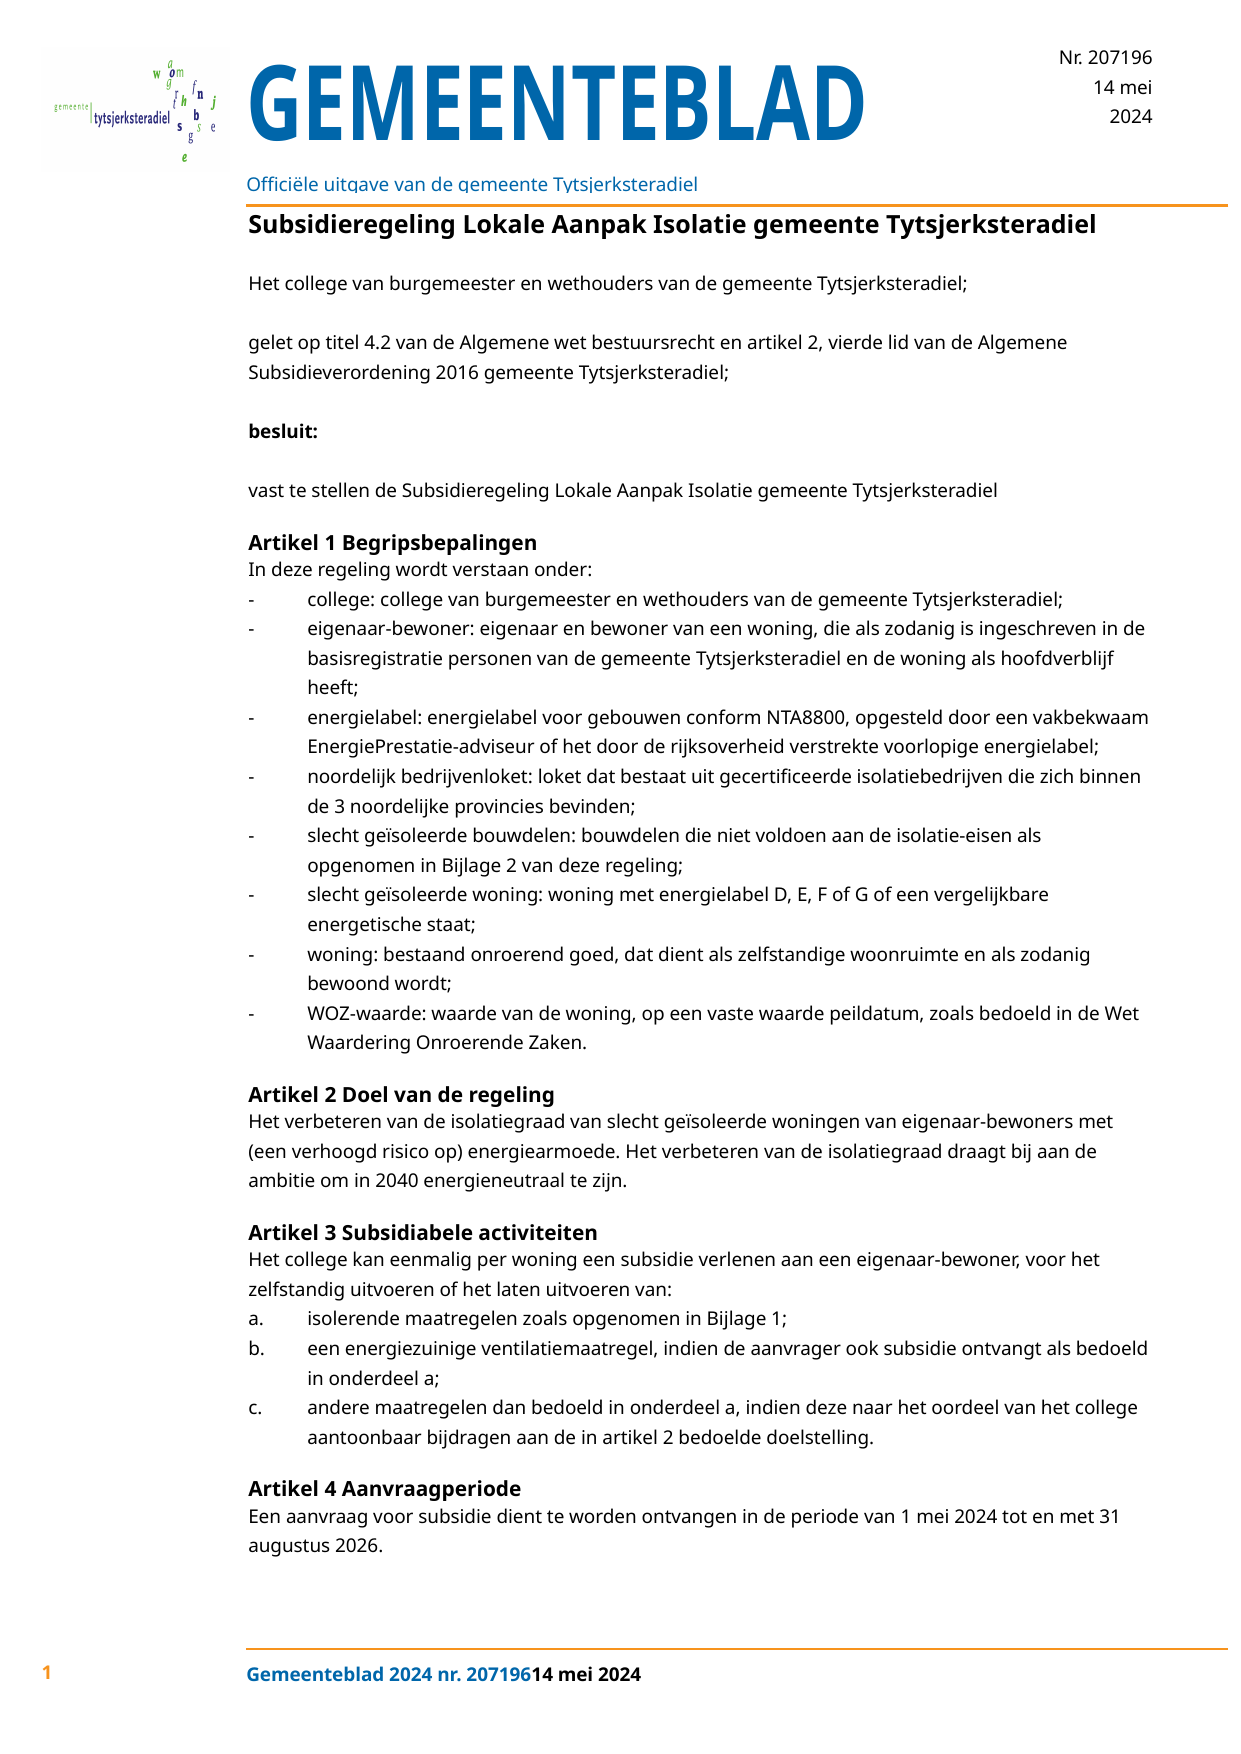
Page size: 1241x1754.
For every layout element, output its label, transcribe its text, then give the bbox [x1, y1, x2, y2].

list andere maatregelen dan bedoeld in onderdeel a, indien deze naar het oordeel van het college aantoonbaar bijdragen aan de in artikel 2 bedoelde doelstelling. [248, 1394, 1152, 1450]
list energielabel: energielabel voor gebouwen conform NTA8800, opgesteld door een vakbekwaam EnergiePrestatie-adviseur of het door de rijksoverheid verstrekte voorlopige energielabel; [248, 704, 1152, 759]
list eigenaar-bewoner: eigenaar en bewoner van een woning, die als zodanig is ingeschreven in de basisregistratie personen van de gemeente Tytsjerksteradiel en de woning als hoofdverblijf heeft; [248, 615, 1152, 700]
text Artikel 4 Aanvraagperiode [248, 1474, 1152, 1503]
text Een aanvraag voor subsidie dient te worden ontvangen in de periode van 1 mei 2024 tot en met 31 augustus 2026. [248, 1503, 1152, 1558]
text Artikel 1 Begripsbepalingen [248, 528, 1152, 556]
list isolerende maatregelen zoals opgenomen in Bijlage 1; [248, 1306, 1152, 1331]
text gelet op titel 4.2 van de Algemene wet bestuursrecht en artikel 2, vierde lid van de Algemene Subsidieverordening 2016 gemeente Tytsjerksteradiel; [248, 329, 1152, 385]
list noordelijk bedrijvenloket: loket dat bestaat uit gecertificeerde isolatiebedrijven die zich binnen de 3 noordelijke provincies bevinden; [248, 763, 1152, 819]
text Het college van burgemeester en wethouders van de gemeente Tytsjerksteradiel; [248, 270, 1152, 296]
list WOZ-waarde: waarde van de woning, op een vaste waarde peildatum, zoals bedoeld in de Wet Waardering Onroerende Zaken. [248, 1000, 1152, 1055]
text Artikel 3 Subsidiabele activiteiten [248, 1218, 1152, 1246]
text Het college kan eenmalig per woning een subsidie verlenen aan een eigenaar-bewoner, voor het zelfstandig uitvoeren of het laten uitvoeren van: [248, 1246, 1152, 1302]
list slecht geïsoleerde bouwdelen: bouwdelen die niet voldoen aan de isolatie-eisen als opgenomen in Bijlage 2 van deze regeling; [248, 822, 1152, 878]
text Artikel 2 Doel van de regeling [248, 1080, 1152, 1108]
list college: college van burgemeester en wethouders van de gemeente Tytsjerksteradiel; [248, 586, 1152, 612]
text In deze regeling wordt verstaan onder: [248, 556, 1152, 582]
list slecht geïsoleerde woning: woning met energielabel D, E, F of G of een vergelijkbare energetische staat; [248, 882, 1152, 937]
list een energiezuinige ventilatiemaatregel, indien de aanvrager ook subsidie ontvangt als bedoeld in onderdeel a; [248, 1335, 1152, 1391]
picture [41, 47, 231, 172]
text Subsidieregeling Lokale Aanpak Isolatie gemeente Tytsjerksteradiel [248, 207, 1152, 241]
text vast te stellen de Subsidieregeling Lokale Aanpak Isolatie gemeente Tytsjerksteradiel [248, 477, 1152, 503]
text Het verbeteren van de isolatiegraad van slecht geïsoleerde woningen van eigenaar-bewoners met (een verhoogd risico op) energiearmoede. Het verbeteren van de isolatiegraad draagt bij aan de ambitie om in 2040 energieneutraal te zijn. [248, 1108, 1152, 1193]
text besluit: [248, 418, 1152, 444]
list woning: bestaand onroerend goed, dat dient als zelfstandige woonruimte en als zodanig bewoond wordt; [248, 941, 1152, 996]
